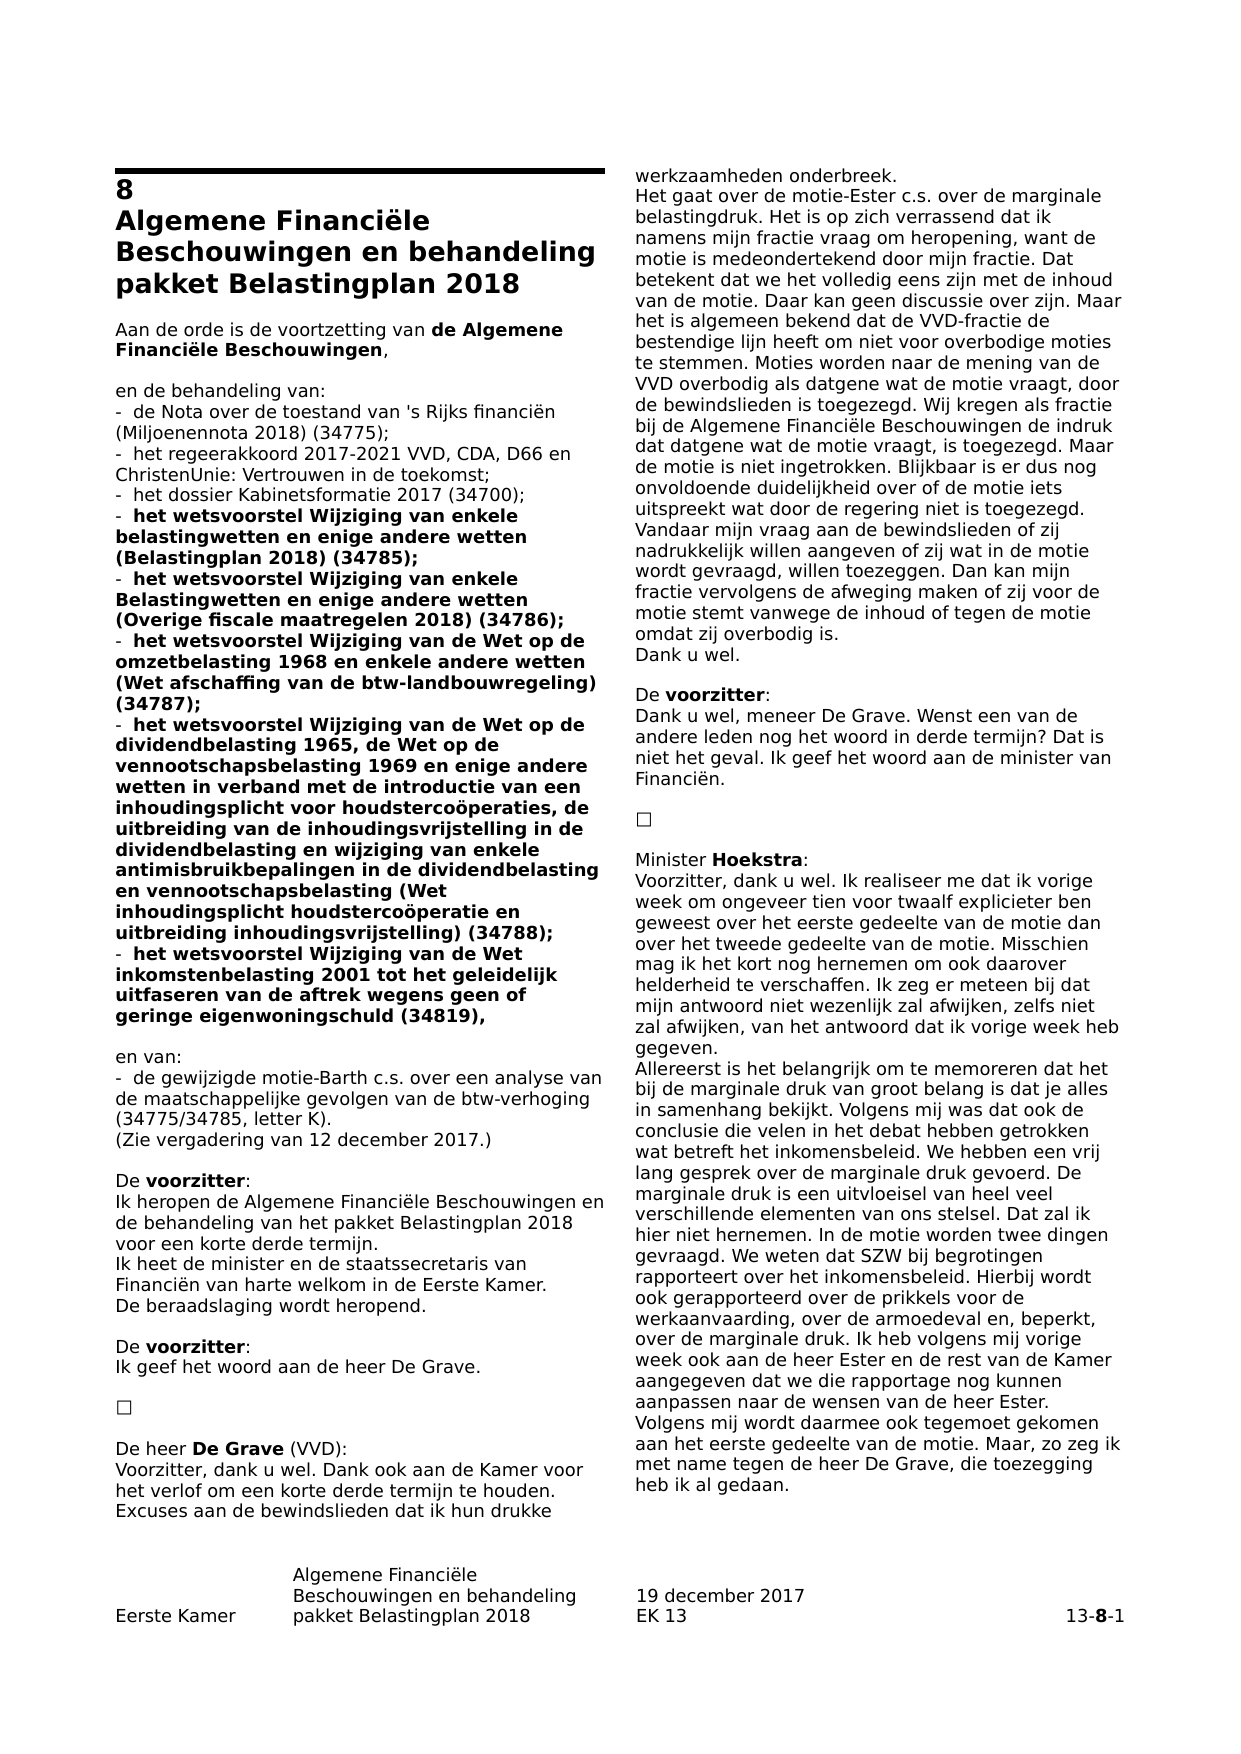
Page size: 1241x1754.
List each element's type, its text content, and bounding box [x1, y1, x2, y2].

text De heer De Grave (VVD): [115, 1439, 605, 1459]
list het wetsvoorstel Wijziging van de Wet op de omzetbelasting 1968 en enkele andere wetten (Wet afschaffing van de btw-landbouwregeling) (34787); [115, 631, 605, 714]
text en van: [115, 1047, 605, 1067]
text De voorzitter: [115, 1337, 605, 1357]
text De beraadslaging wordt heropend. [115, 1296, 605, 1317]
list de Nota over de toestand van 's Rijks financiën (Miljoenennota 2018) (34775); [115, 402, 605, 443]
list het wetsvoorstel Wijziging van enkele Belastingwetten en enige andere wetten (Overige fiscale maatregelen 2018) (34786); [115, 568, 605, 631]
text Ik heropen de Algemene Financiële Beschouwingen en de behandeling van het pakket Belastingplan 2018 voor een korte derde termijn. [115, 1192, 605, 1254]
list het wetsvoorstel Wijziging van de Wet op de dividendbelasting 1965, de Wet op de vennootschapsbelasting 1969 en enige andere wetten in verband met de introductie van een inhoudingsplicht voor houdstercoöperaties, de uitbreiding van de inhoudingsvrijstelling in de dividendbelasting en wijziging van enkele antimisbruikbepalingen in de dividendbelasting en vennootschapsbelasting (Wet inhoudingsplicht houdstercoöperatie en uitbreiding inhoudingsvrijstelling) (34788); [115, 714, 605, 943]
text ⬜ [115, 1398, 605, 1419]
text Ik geef het woord aan de heer De Grave. [115, 1357, 605, 1378]
text Ik heet de minister en de staatssecretaris van Financiën van harte welkom in de Eerste Kamer. [115, 1254, 605, 1296]
text Het gaat over de motie-Ester c.s. over de marginale belastingdruk. Het is op zich verrassend dat ik namens mijn fractie vraag om heropening, want de motie is medeondertekend door mijn fractie. Dat betekent dat we het volledig eens zijn met de inhoud van de motie. Daar kan geen discussie over zijn. Maar het is algemeen bekend dat de VVD-fractie de bestendige lijn heeft om niet voor overbodige moties te stemmen. Moties worden naar de mening van de VVD overbodig als datgene wat de motie vraagt, door de bewindslieden is toegezegd. Wij kregen als fractie bij de Algemene Financiële Beschouwingen de indruk dat datgene wat de motie vraagt, is toegezegd. Maar de motie is niet ingetrokken. Blijkbaar is er dus nog onvoldoende duidelijkheid over of de motie iets uitspreekt wat door de regering niet is toegezegd. Vandaar mijn vraag aan de bewindslieden of zij nadrukkelijk willen aangeven of zij wat in de motie wordt gevraagd, willen toezeggen. Dan kan mijn fractie vervolgens de afweging maken of zij voor de motie stemt vanwege de inhoud of tegen de motie omdat zij overbodig is. [635, 186, 1125, 644]
list het regeerakkoord 2017-2021 VVD, CDA, D66 en ChristenUnie: Vertrouwen in de toekomst; [115, 443, 605, 485]
list het wetsvoorstel Wijziging van de Wet inkomstenbelasting 2001 tot het geleidelijk uitfaseren van de aftrek wegens geen of geringe eigenwoningschuld (34819), [115, 943, 605, 1027]
text werkzaamheden onderbreek. [635, 165, 1125, 186]
text Voorzitter, dank u wel. Ik realiseer me dat ik vorige week om ongeveer tien voor twaalf explicieter ben geweest over het eerste gedeelte van de motie dan over het tweede gedeelte van de motie. Misschien mag ik het kort nog hernemen om ook daarover helderheid te verschaffen. Ik zeg er meteen bij dat mijn antwoord niet wezenlijk zal afwijken, zelfs niet zal afwijken, van het antwoord dat ik vorige week heb gegeven. [635, 871, 1125, 1058]
text Minister Hoekstra: [635, 850, 1125, 871]
text (Zie vergadering van 12 december 2017.) [115, 1130, 605, 1151]
list het wetsvoorstel Wijziging van enkele belastingwetten en enige andere wetten (Belastingplan 2018) (34785); [115, 506, 605, 568]
text De voorzitter: [635, 685, 1125, 706]
text Voorzitter, dank u wel. Dank ook aan de Kamer voor het verlof om een korte derde termijn te houden. Excuses aan de bewindslieden dat ik hun drukke [115, 1459, 605, 1522]
text en de behandeling van: [115, 381, 605, 402]
text Dank u wel. [635, 644, 1125, 665]
text Dank u wel, meneer De Grave. Wenst een van de andere leden nog het woord in derde termijn? Dat is niet het geval. Ik geef het woord aan de minister van Financiën. [635, 706, 1125, 789]
title 8 Algemene Financiële Beschouwingen en behandeling pakket Belastingplan 2018 [115, 174, 605, 299]
list de gewijzigde motie-Barth c.s. over een analyse van de maatschappelijke gevolgen van de btw-verhoging (34775/34785, letter K). [115, 1067, 605, 1130]
text Aan de orde is de voortzetting van de Algemene Financiële Beschouwingen, [115, 319, 605, 361]
text De voorzitter: [115, 1171, 605, 1192]
text ⬜ [635, 809, 1125, 830]
text Allereerst is het belangrijk om te memoreren dat het bij de marginale druk van groot belang is dat je alles in samenhang bekijkt. Volgens mij was dat ook de conclusie die velen in het debat hebben getrokken wat betreft het inkomensbeleid. We hebben een vrij lang gesprek over de marginale druk gevoerd. De marginale druk is een uitvloeisel van heel veel verschillende elementen van ons stelsel. Dat zal ik hier niet hernemen. In de motie worden twee dingen gevraagd. We weten dat SZW bij begrotingen rapporteert over het inkomensbeleid. Hierbij wordt ook gerapporteerd over de prikkels voor de werkaanvaarding, over de armoedeval en, beperkt, over de marginale druk. Ik heb volgens mij vorige week ook aan de heer Ester en de rest van de Kamer aangegeven dat we die rapportage nog kunnen aanpassen naar de wensen van de heer Ester. Volgens mij wordt daarmee ook tegemoet gekomen aan het eerste gedeelte van de motie. Maar, zo zeg ik met name tegen de heer De Grave, die toezegging heb ik al gedaan. [635, 1058, 1125, 1496]
list het dossier Kabinetsformatie 2017 (34700); [115, 485, 605, 506]
